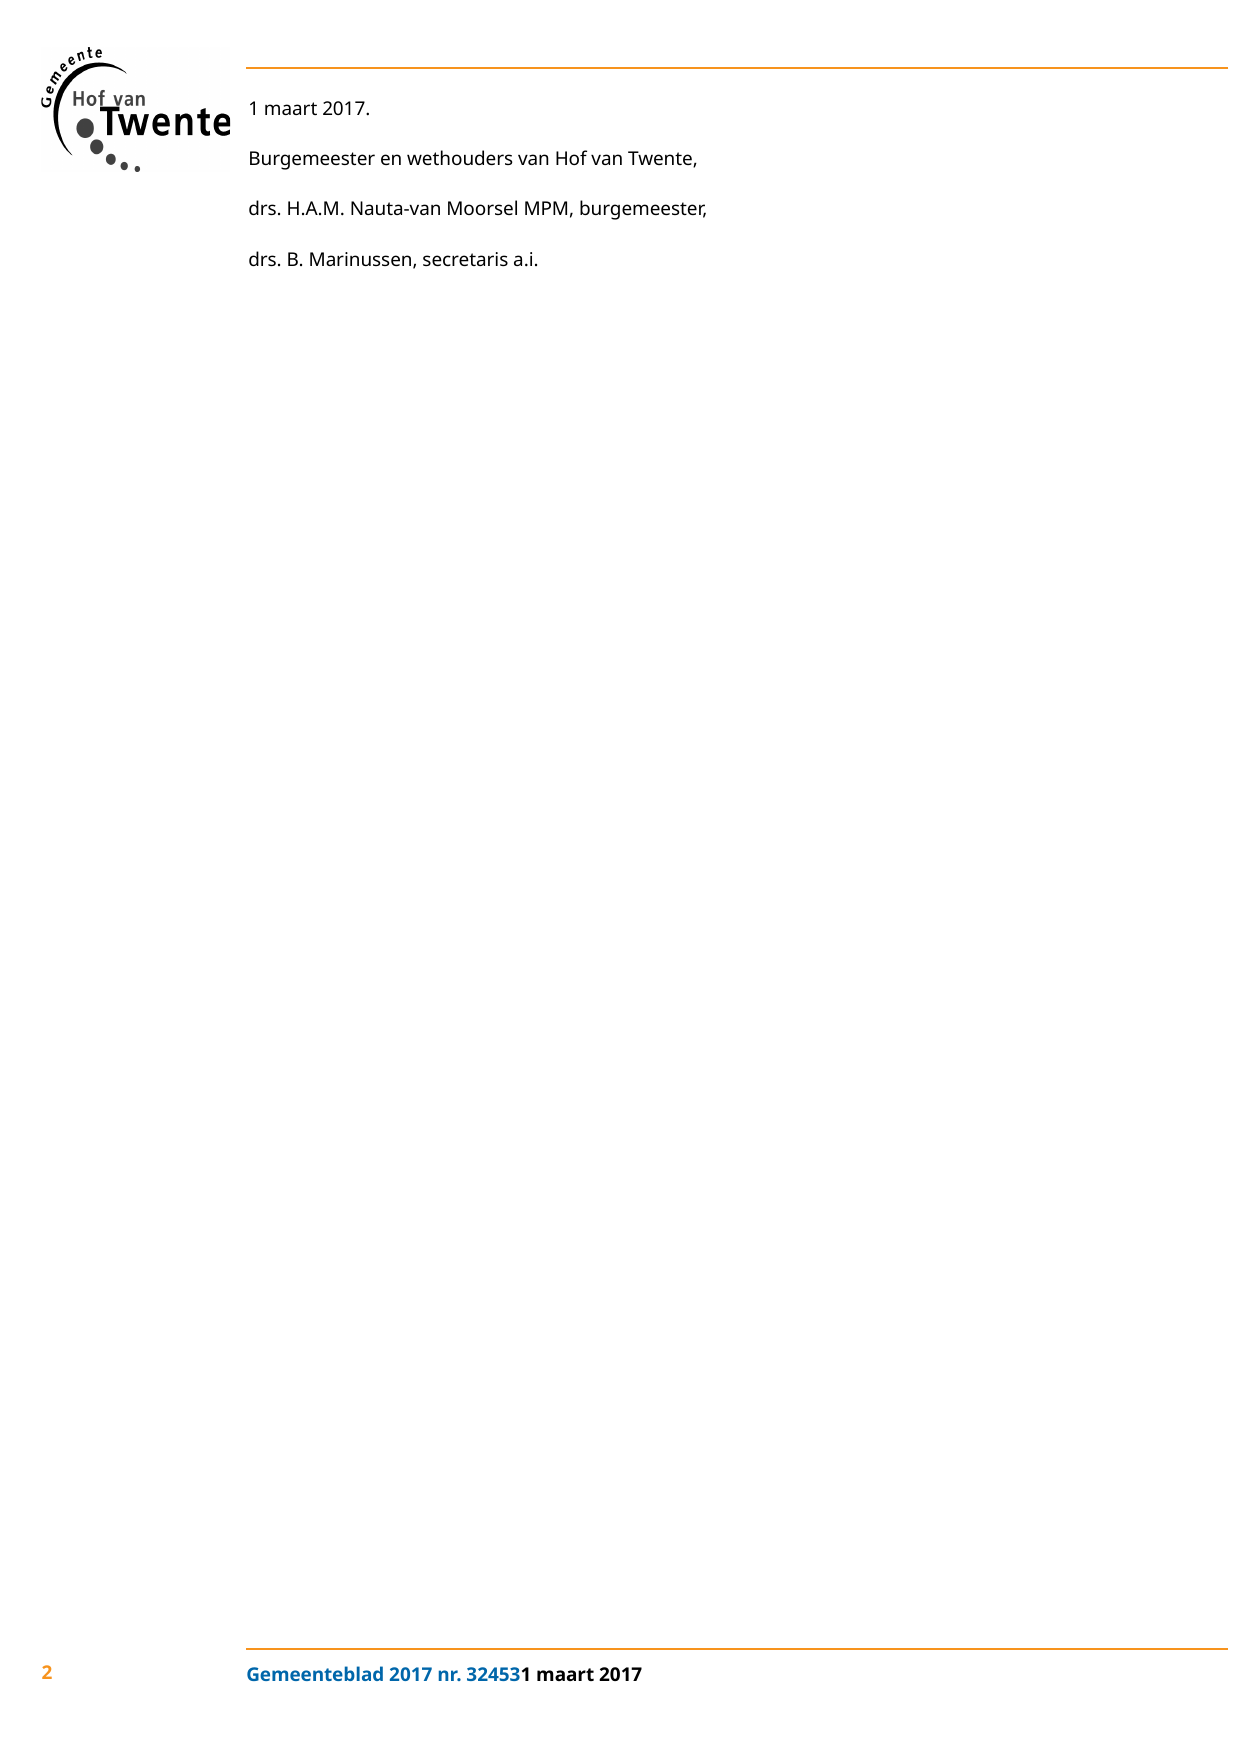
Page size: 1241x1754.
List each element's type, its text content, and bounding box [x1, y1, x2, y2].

text drs. B. Marinussen, secretaris a.i. [248, 246, 1152, 272]
text drs. H.A.M. Nauta-van Moorsel MPM, burgemeester, [248, 196, 1152, 221]
picture [41, 47, 231, 172]
text 1 maart 2017. [248, 95, 1152, 121]
text Burgemeester en wethouders van Hof van Twente, [248, 145, 1152, 171]
